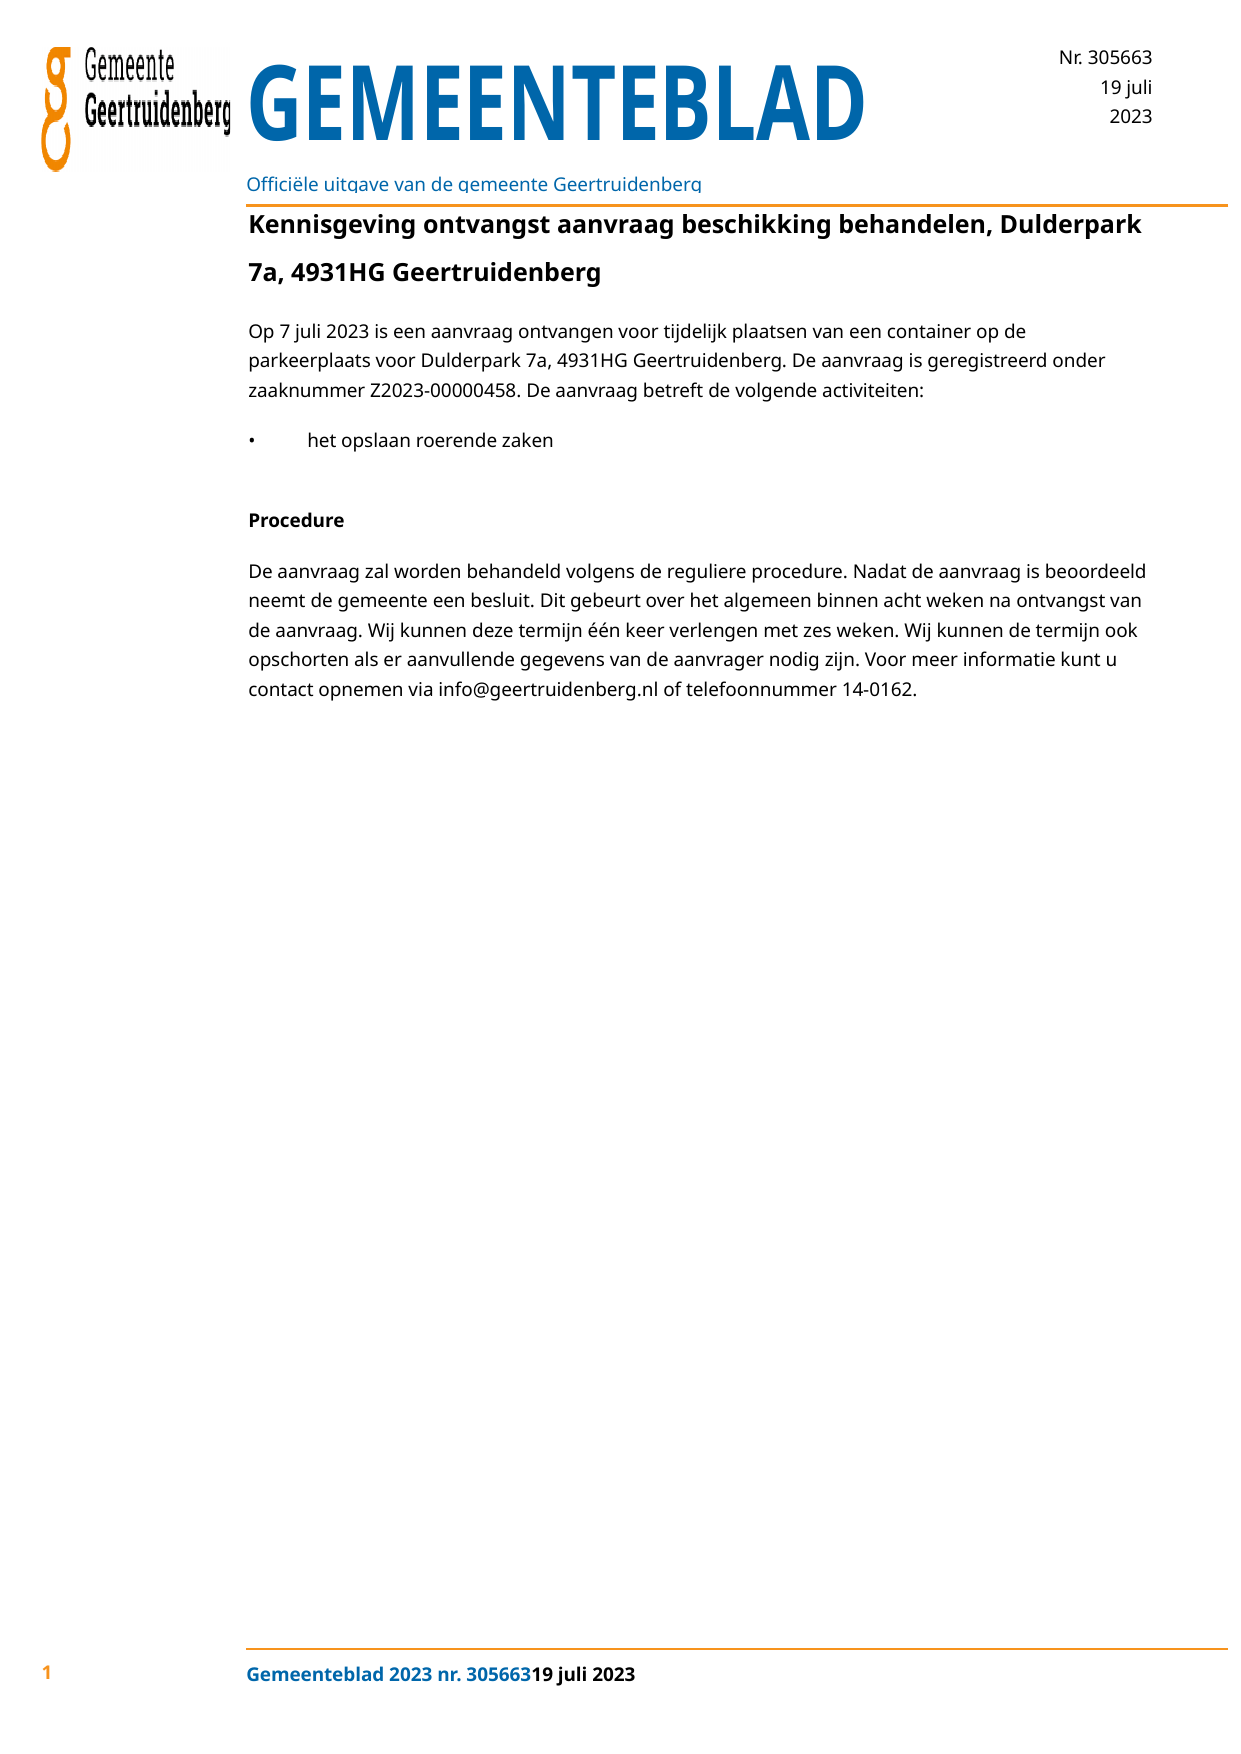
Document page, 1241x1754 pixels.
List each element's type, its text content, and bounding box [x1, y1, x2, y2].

text Op 7 juli 2023 is een aanvraag ontvangen voor tijdelijk plaatsen van een container op de parkeerplaats voor Dulderpark 7a, 4931HG Geertruidenberg. De aanvraag is geregistreerd onder zaaknummer Z2023-00000458. De aanvraag betreft de volgende activiteiten: [248, 318, 1152, 403]
text Procedure [248, 507, 1152, 533]
text De aanvraag zal worden behandeld volgens de reguliere procedure. Nadat de aanvraag is beoordeeld neemt de gemeente een besluit. Dit gebeurt over het algemeen binnen acht weken na ontvangst van de aanvraag. Wij kunnen deze termijn één keer verlengen met zes weken. Wij kunnen de termijn ook opschorten als er aanvullende gegevens van de aanvrager nodig zijn. Voor meer informatie kunt u contact opnemen via info@geertruidenberg.nl of telefoonnummer 14-0162. [248, 558, 1152, 702]
list het opslaan roerende zaken [248, 427, 1152, 453]
picture [41, 47, 231, 172]
text Kennisgeving ontvangst aanvraag beschikking behandelen, Dulderpark 7a, 4931HG Geertruidenberg [248, 207, 1152, 288]
